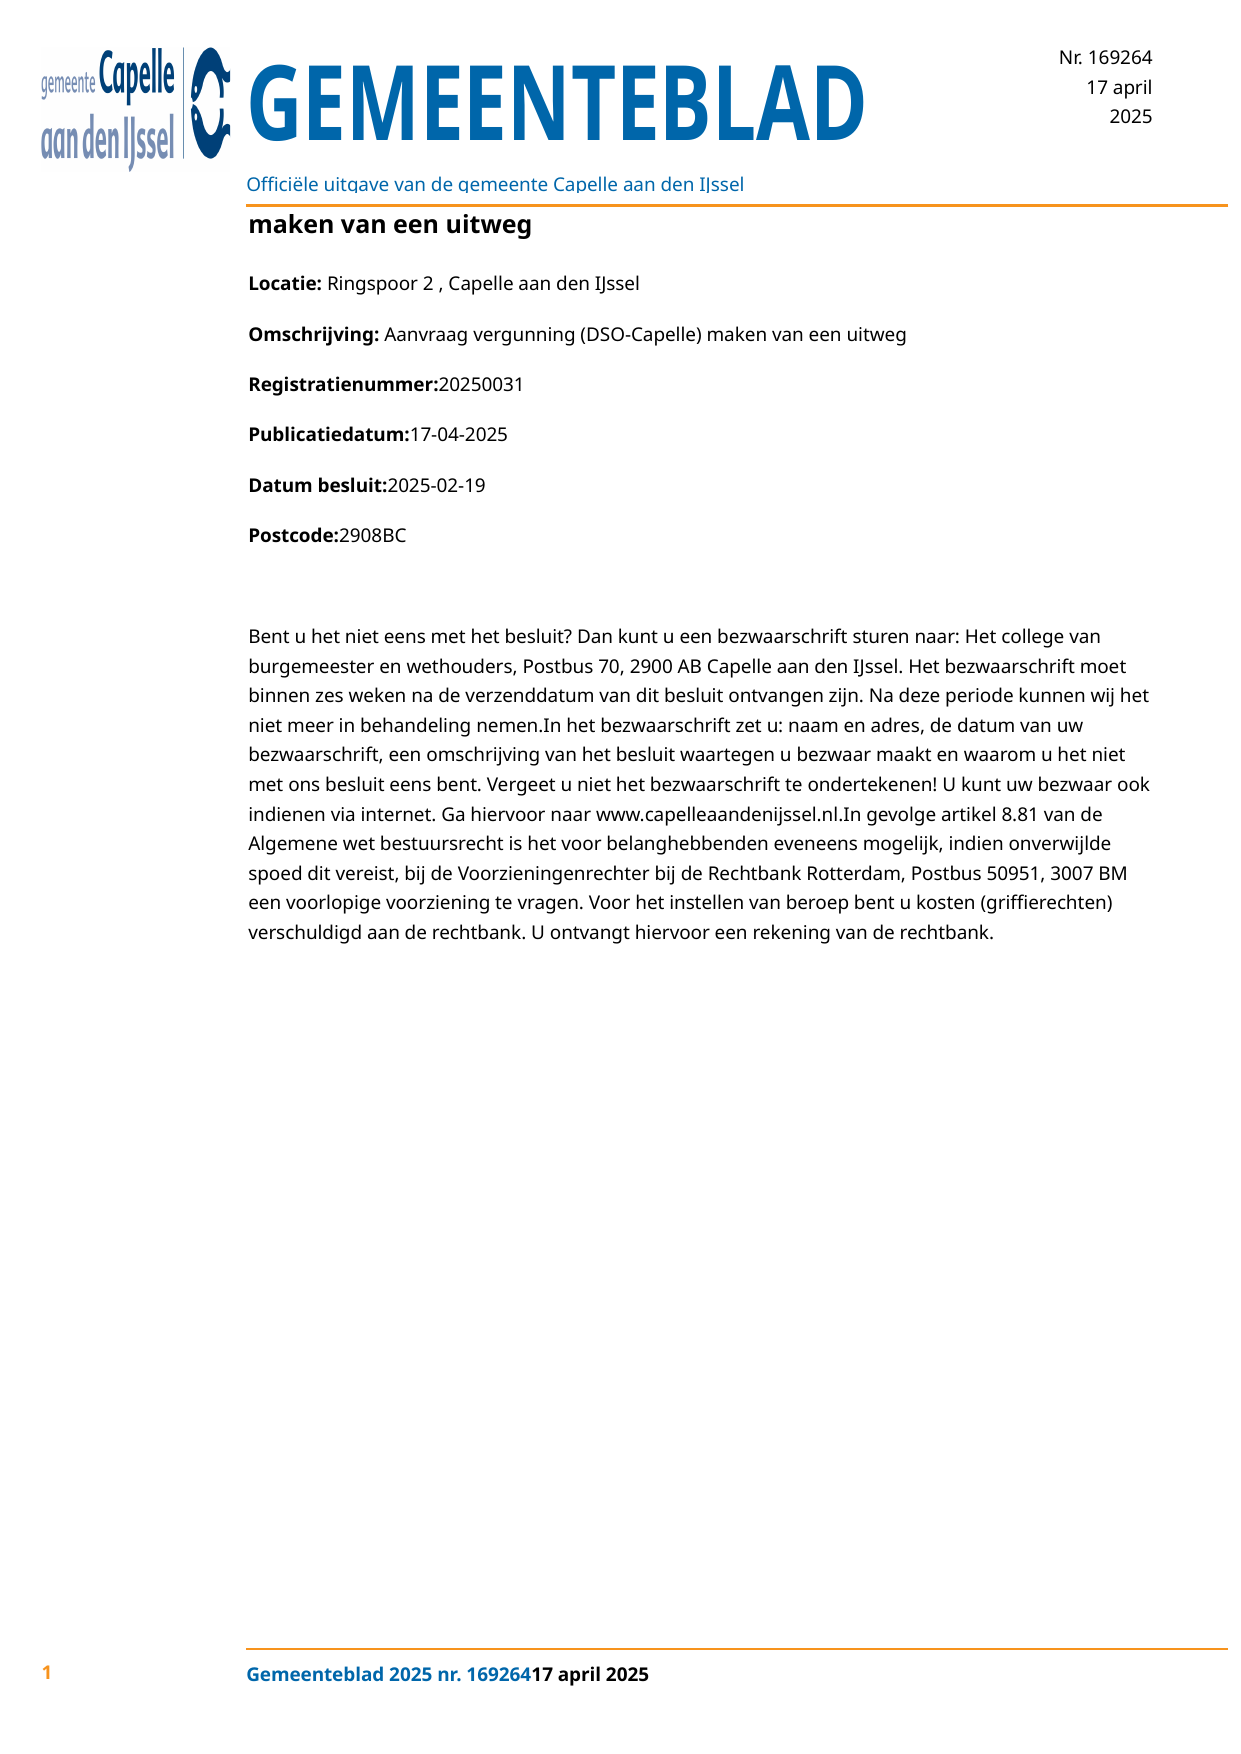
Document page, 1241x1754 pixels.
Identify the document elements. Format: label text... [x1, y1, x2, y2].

text Bent u het niet eens met het besluit? Dan kunt u een bezwaarschrift sturen naar: Het college van burgemeester en wethouders, Postbus 70, 2900 AB Capelle aan den IJssel. Het bezwaarschrift moet binnen zes weken na de verzenddatum van dit besluit ontvangen zijn. Na deze periode kunnen wij het niet meer in behandeling nemen.In het bezwaarschrift zet u: naam en adres, de datum van uw bezwaarschrift, een omschrijving van het besluit waartegen u bezwaar maakt en waarom u het niet met ons besluit eens bent. Vergeet u niet het bezwaarschrift te ondertekenen! U kunt uw bezwaar ook indienen via internet. Ga hiervoor naar www.capelleaandenijssel.nl.In gevolge artikel 8.81 van de Algemene wet bestuursrecht is het voor belanghebbenden eveneens mogelijk, indien onverwijlde spoed dit vereist, bij de Voorzieningenrechter bij de Rechtbank Rotterdam, Postbus 50951, 3007 BM een voorlopige voorziening te vragen. Voor het instellen van beroep bent u kosten (griffierechten) verschuldigd aan de rechtbank. U ontvangt hiervoor een rekening van de rechtbank. [248, 623, 1152, 945]
text Registratienummer:20250031 [248, 371, 1152, 397]
text Publicatiedatum:17-04-2025 [248, 422, 1152, 447]
text Postcode:2908BC [248, 522, 1152, 548]
text Omschrijving: Aanvraag vergunning (DSO-Capelle) maken van een uitweg [248, 321, 1152, 346]
text Locatie: Ringspoor 2 , Capelle aan den IJssel [248, 270, 1152, 296]
picture [41, 47, 231, 172]
text Datum besluit:2025-02-19 [248, 472, 1152, 498]
text maken van een uitweg [248, 207, 1152, 241]
